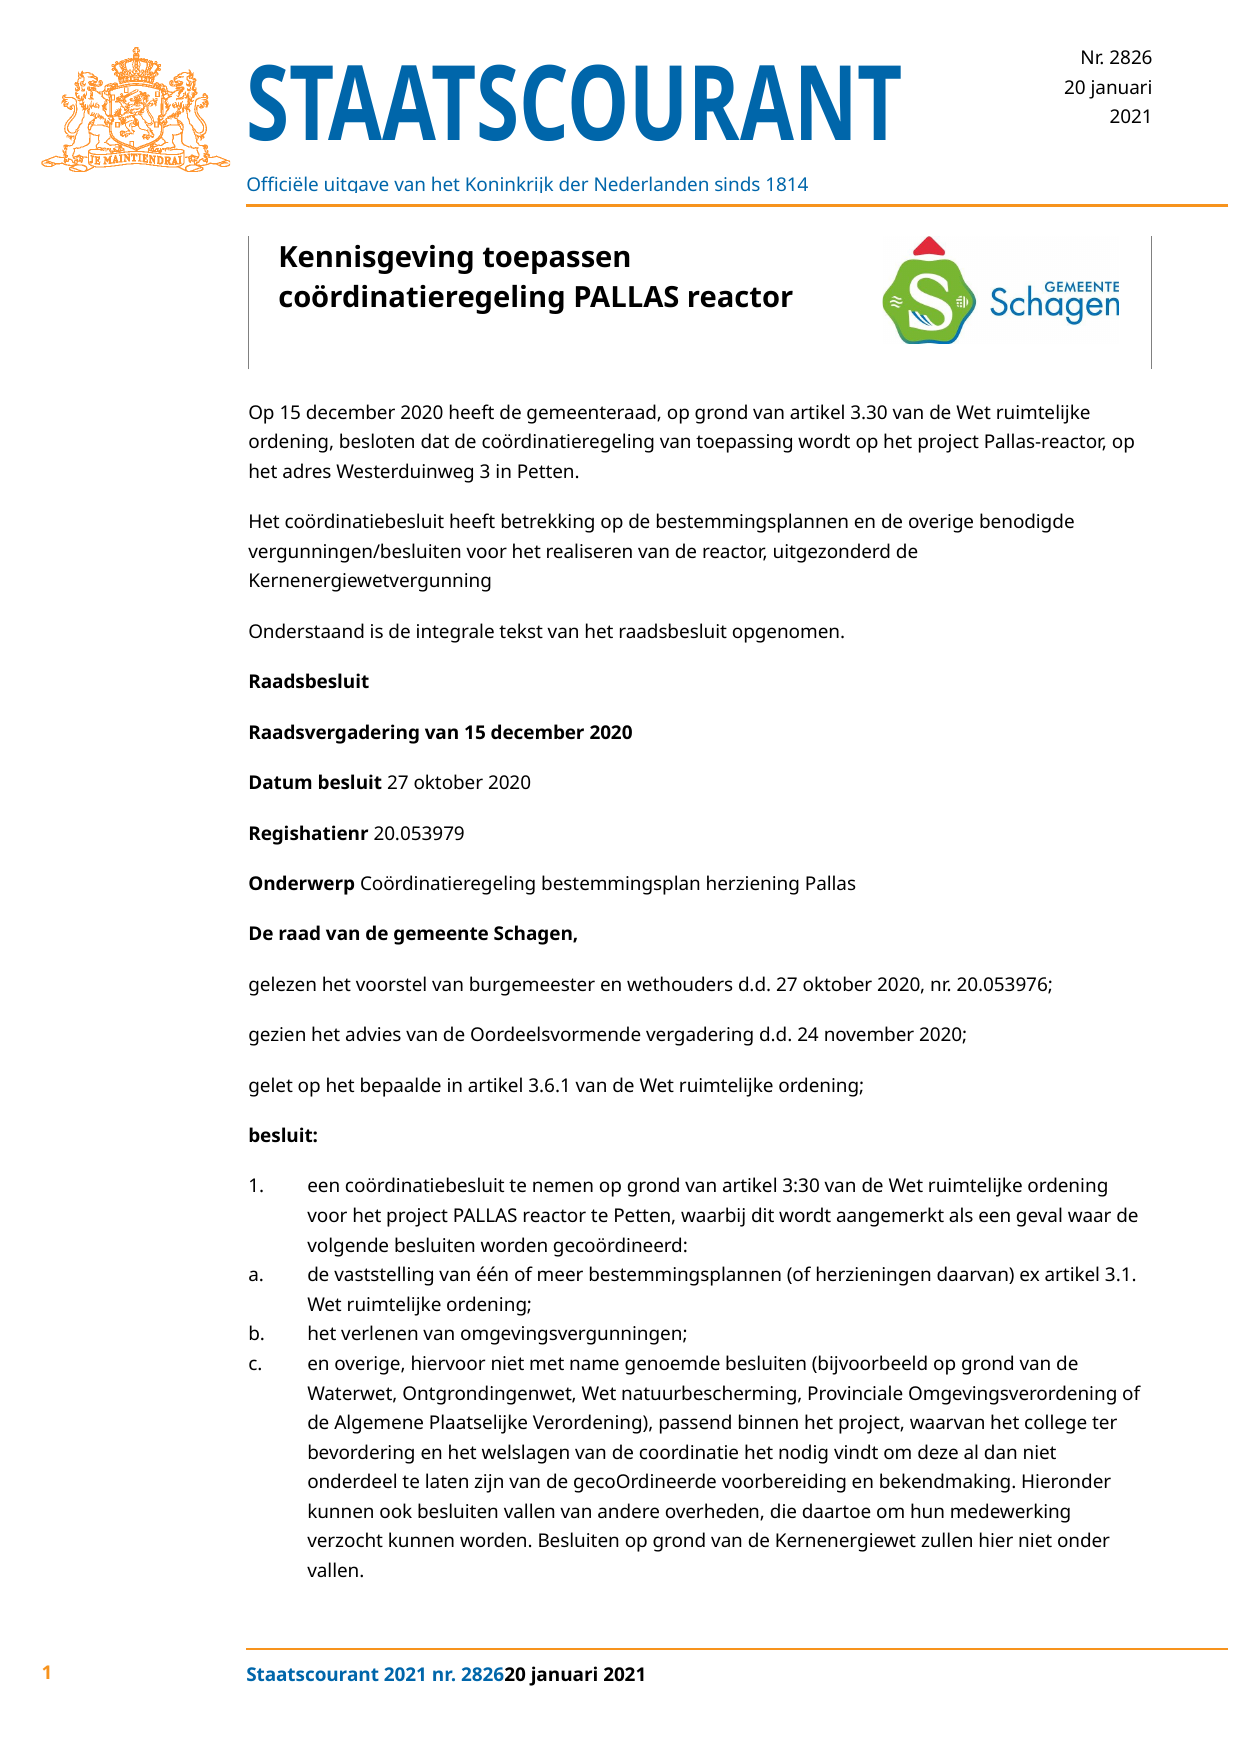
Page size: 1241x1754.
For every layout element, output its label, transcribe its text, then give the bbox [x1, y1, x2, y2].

text Raadsbesluit [248, 668, 1152, 694]
text Datum besluit 27 oktober 2020 [248, 769, 1152, 795]
list en overige, hiervoor niet met name genoemde besluiten (bijvoorbeeld op grond van de Waterwet, Ontgrondingenwet, Wet natuurbescherming, Provinciale Omgevingsverordening of de Algemene Plaatselijke Verordening), passend binnen het project, waarvan het college ter bevordering en het welslagen van de coordinatie het nodig vindt om deze al dan niet onderdeel te laten zijn van de gecoOrdineerde voorbereiding en bekendmaking. Hieronder kunnen ook besluiten vallen van andere overheden, die daartoe om hun medewerking verzocht kunnen worden. Besluiten op grond van de Kernenergiewet zullen hier niet onder vallen. [248, 1350, 1152, 1583]
picture [41, 47, 231, 172]
text gelezen het voorstel van burgemeester en wethouders d.d. 27 oktober 2020, nr. 20.053976; [248, 971, 1152, 997]
list een coördinatiebesluit te nemen op grond van artikel 3:30 van de Wet ruimtelijke ordening voor het project PALLAS reactor te Petten, waarbij dit wordt aangemerkt als een geval waar de volgende besluiten worden gecoördineerd: [248, 1173, 1152, 1258]
picture [882, 236, 1119, 344]
text De raad van de gemeente Schagen, [248, 921, 1152, 946]
list het verlenen van omgevingsvergunningen; [248, 1321, 1152, 1346]
text gezien het advies van de Oordeelsvormende vergadering d.d. 24 november 2020; [248, 1021, 1152, 1047]
text Raadsvergadering van 15 december 2020 [248, 719, 1152, 745]
text besluit: [248, 1122, 1152, 1148]
text Regishatienr 20.053979 [248, 820, 1152, 846]
text Het coördinatiebesluit heeft betrekking op de bestemmingsplannen en de overige benodigde vergunningen/besluiten voor het realiseren van de reactor, uitgezonderd de Kernenergiewetvergunning [248, 508, 1152, 593]
text Onderstaand is de integrale tekst van het raadsbesluit opgenomen. [248, 618, 1152, 644]
table_header [850, 236, 1151, 369]
text gelet op het bepaalde in artikel 3.6.1 van de Wet ruimtelijke ordening; [248, 1072, 1152, 1098]
text Op 15 december 2020 heeft de gemeenteraad, op grond van artikel 3.30 van de Wet ruimtelijke ordening, besloten dat de coördinatieregeling van toepassing wordt op het project Pallas-reactor, op het adres Westerduinweg 3 in Petten. [248, 399, 1152, 484]
table_header Kennisgeving toepassen coördinatieregeling PALLAS reactor [249, 236, 850, 369]
list de vaststelling van één of meer bestemmingsplannen (of herzieningen daarvan) ex artikel 3.1. Wet ruimtelijke ordening; [248, 1261, 1152, 1317]
text Onderwerp Coördinatieregeling bestemmingsplan herziening Pallas [248, 870, 1152, 896]
